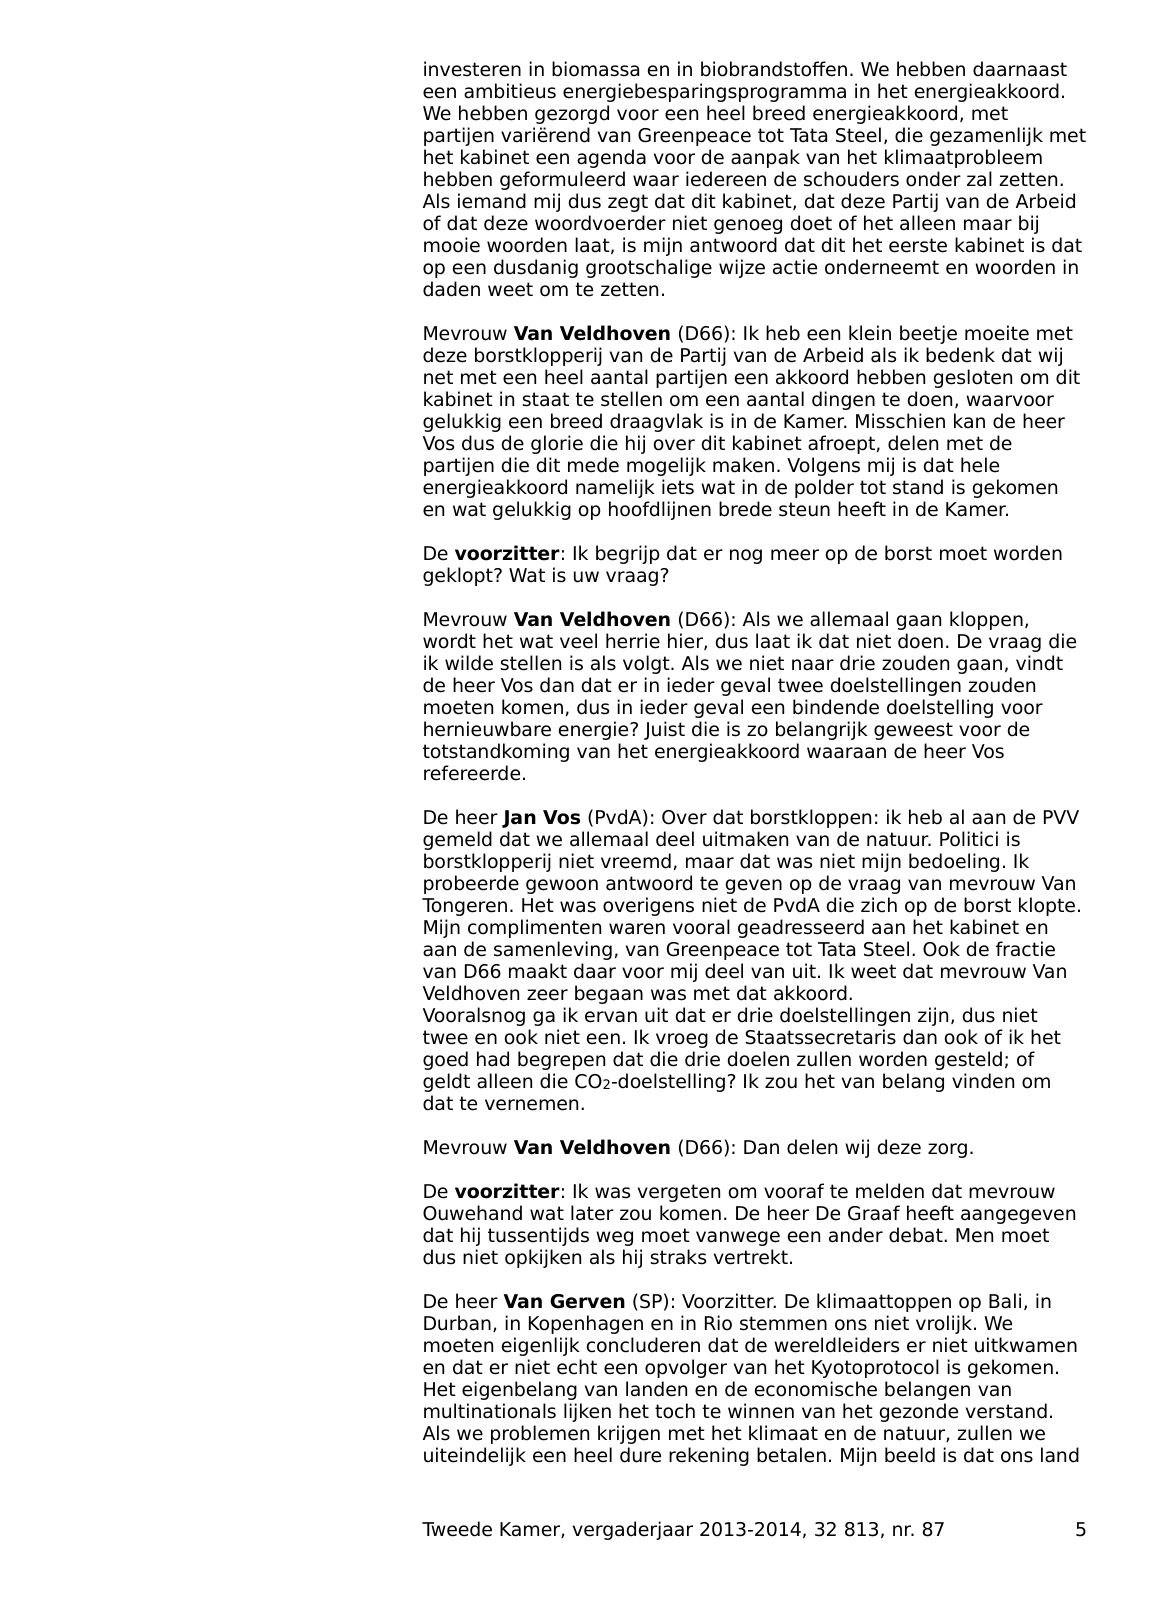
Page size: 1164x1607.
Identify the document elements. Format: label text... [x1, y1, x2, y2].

text De heer Jan Vos (PvdA): Over dat borstkloppen: ik heb al aan de PVV gemeld dat we allemaal deel uitmaken van de natuur. Politici is borstklopperij niet vreemd, maar dat was niet mijn bedoeling. Ik probeerde gewoon antwoord te geven op de vraag van mevrouw Van Tongeren. Het was overigens niet de PvdA die zich op de borst klopte. Mijn complimenten waren vooral geadresseerd aan het kabinet en aan de samenleving, van Greenpeace tot Tata Steel. Ook de fractie van D66 maakt daar voor mij deel van uit. Ik weet dat mevrouw Van Veldhoven zeer begaan was met dat akkoord. [422, 807, 1087, 1005]
text De voorzitter: Ik was vergeten om vooraf te melden dat mevrouw Ouwehand wat later zou komen. De heer De Graaf heeft aangegeven dat hij tussentijds weg moet vanwege een ander debat. Men moet dus niet opkijken als hij straks vertrekt. [422, 1181, 1087, 1269]
text Mevrouw Van Veldhoven (D66): Ik heb een klein beetje moeite met deze borstklopperij van de Partij van de Arbeid als ik bedenk dat wij net met een heel aantal partijen een akkoord hebben gesloten om dit kabinet in staat te stellen om een aantal dingen te doen, waarvoor gelukkig een breed draagvlak is in de Kamer. Misschien kan de heer Vos dus de glorie die hij over dit kabinet afroept, delen met de partijen die dit mede mogelijk maken. Volgens mij is dat hele energieakkoord namelijk iets wat in de polder tot stand is gekomen en wat gelukkig op hoofdlijnen brede steun heeft in de Kamer. [422, 323, 1087, 521]
text Mevrouw Van Veldhoven (D66): Als we allemaal gaan kloppen, wordt het wat veel herrie hier, dus laat ik dat niet doen. De vraag die ik wilde stellen is als volgt. Als we niet naar drie zouden gaan, vindt de heer Vos dan dat er in ieder geval twee doelstellingen zouden moeten komen, dus in ieder geval een bindende doelstelling voor hernieuwbare energie? Juist die is zo belangrijk geweest voor de totstandkoming van het energieakkoord waaraan de heer Vos refereerde. [422, 609, 1087, 785]
text Vooralsnog ga ik ervan uit dat er drie doelstellingen zijn, dus niet twee en ook niet een. Ik vroeg de Staatssecretaris dan ook of ik het goed had begrepen dat die drie doelen zullen worden gesteld; of geldt alleen die CO2-doelstelling? Ik zou het van belang vinden om dat te vernemen. [422, 1005, 1087, 1115]
text Mevrouw Van Veldhoven (D66): Dan delen wij deze zorg. [422, 1137, 1087, 1159]
text De heer Van Gerven (SP): Voorzitter. De klimaattoppen op Bali, in Durban, in Kopenhagen en in Rio stemmen ons niet vrolijk. We moeten eigenlijk concluderen dat de wereldleiders er niet uitkwamen en dat er niet echt een opvolger van het Kyotoprotocol is gekomen. Het eigenbelang van landen en de economische belangen van multinationals lijken het toch te winnen van het gezonde verstand. Als we problemen krijgen met het klimaat en de natuur, zullen we uiteindelijk een heel dure rekening betalen. Mijn beeld is dat ons land [422, 1291, 1087, 1467]
text De voorzitter: Ik begrijp dat er nog meer op de borst moet worden geklopt? Wat is uw vraag? [422, 543, 1087, 587]
text investeren in biomassa en in biobrandstoffen. We hebben daarnaast een ambitieus energiebesparingsprogramma in het energieakkoord. We hebben gezorgd voor een heel breed energieakkoord, met partijen variërend van Greenpeace tot Tata Steel, die gezamenlijk met het kabinet een agenda voor de aanpak van het klimaatprobleem hebben geformuleerd waar iedereen de schouders onder zal zetten. Als iemand mij dus zegt dat dit kabinet, dat deze Partij van de Arbeid of dat deze woordvoerder niet genoeg doet of het alleen maar bij mooie woorden laat, is mijn antwoord dat dit het eerste kabinet is dat op een dusdanig grootschalige wijze actie onderneemt en woorden in daden weet om te zetten. [422, 59, 1087, 301]
